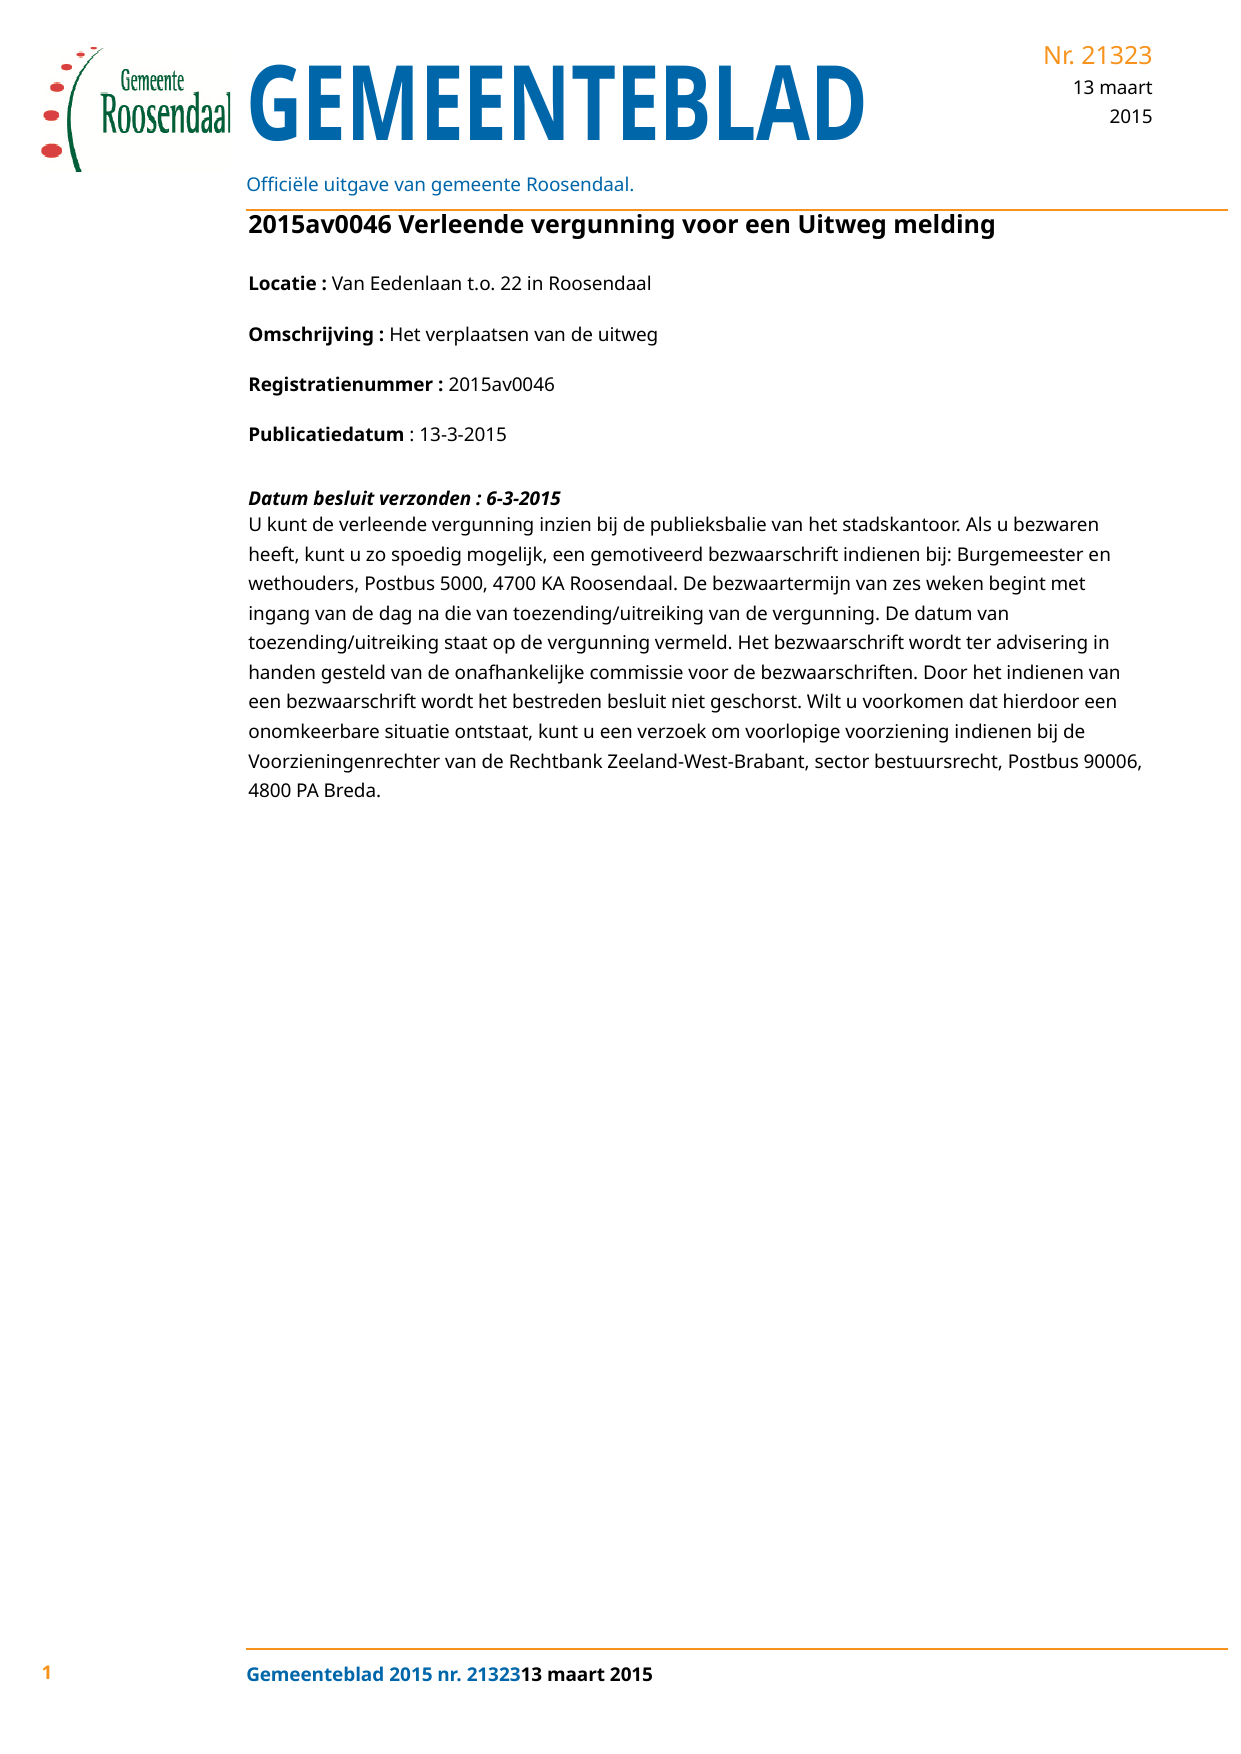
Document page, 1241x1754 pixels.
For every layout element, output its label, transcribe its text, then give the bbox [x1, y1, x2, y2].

text Omschrijving : Het verplaatsen van de uitweg [248, 321, 1152, 346]
text Locatie : Van Eedenlaan t.o. 22 in Roosendaal [248, 270, 1152, 296]
text U kunt de verleende vergunning inzien bij de publieksbalie van het stadskantoor. Als u bezwaren heeft, kunt u zo spoedig mogelijk, een gemotiveerd bezwaarschrift indienen bij: Burgemeester en wethouders, Postbus 5000, 4700 KA Roosendaal. De bezwaartermijn van zes weken begint met ingang van de dag na die van toezending/uitreiking van de vergunning. De datum van toezending/uitreiking staat op de vergunning vermeld. Het bezwaarschrift wordt ter advisering in handen gesteld van de onafhankelijke commissie voor de bezwaarschriften. Door het indienen van een bezwaarschrift wordt het bestreden besluit niet geschorst. Wilt u voorkomen dat hierdoor een onomkeerbare situatie ontstaat, kunt u een verzoek om voorlopige voorziening indienen bij de Voorzieningenrechter van de Rechtbank Zeeland-West-Brabant, sector bestuursrecht, Postbus 90006, 4800 PA Breda. [248, 511, 1152, 803]
text Registratienummer : 2015av0046 [248, 371, 1152, 397]
text 2015av0046 Verleende vergunning voor een Uitweg melding [248, 211, 1152, 241]
text Publicatiedatum : 13-3-2015 [248, 422, 1152, 447]
picture [41, 47, 231, 172]
text Datum besluit verzonden : 6-3-2015 [248, 486, 1152, 511]
